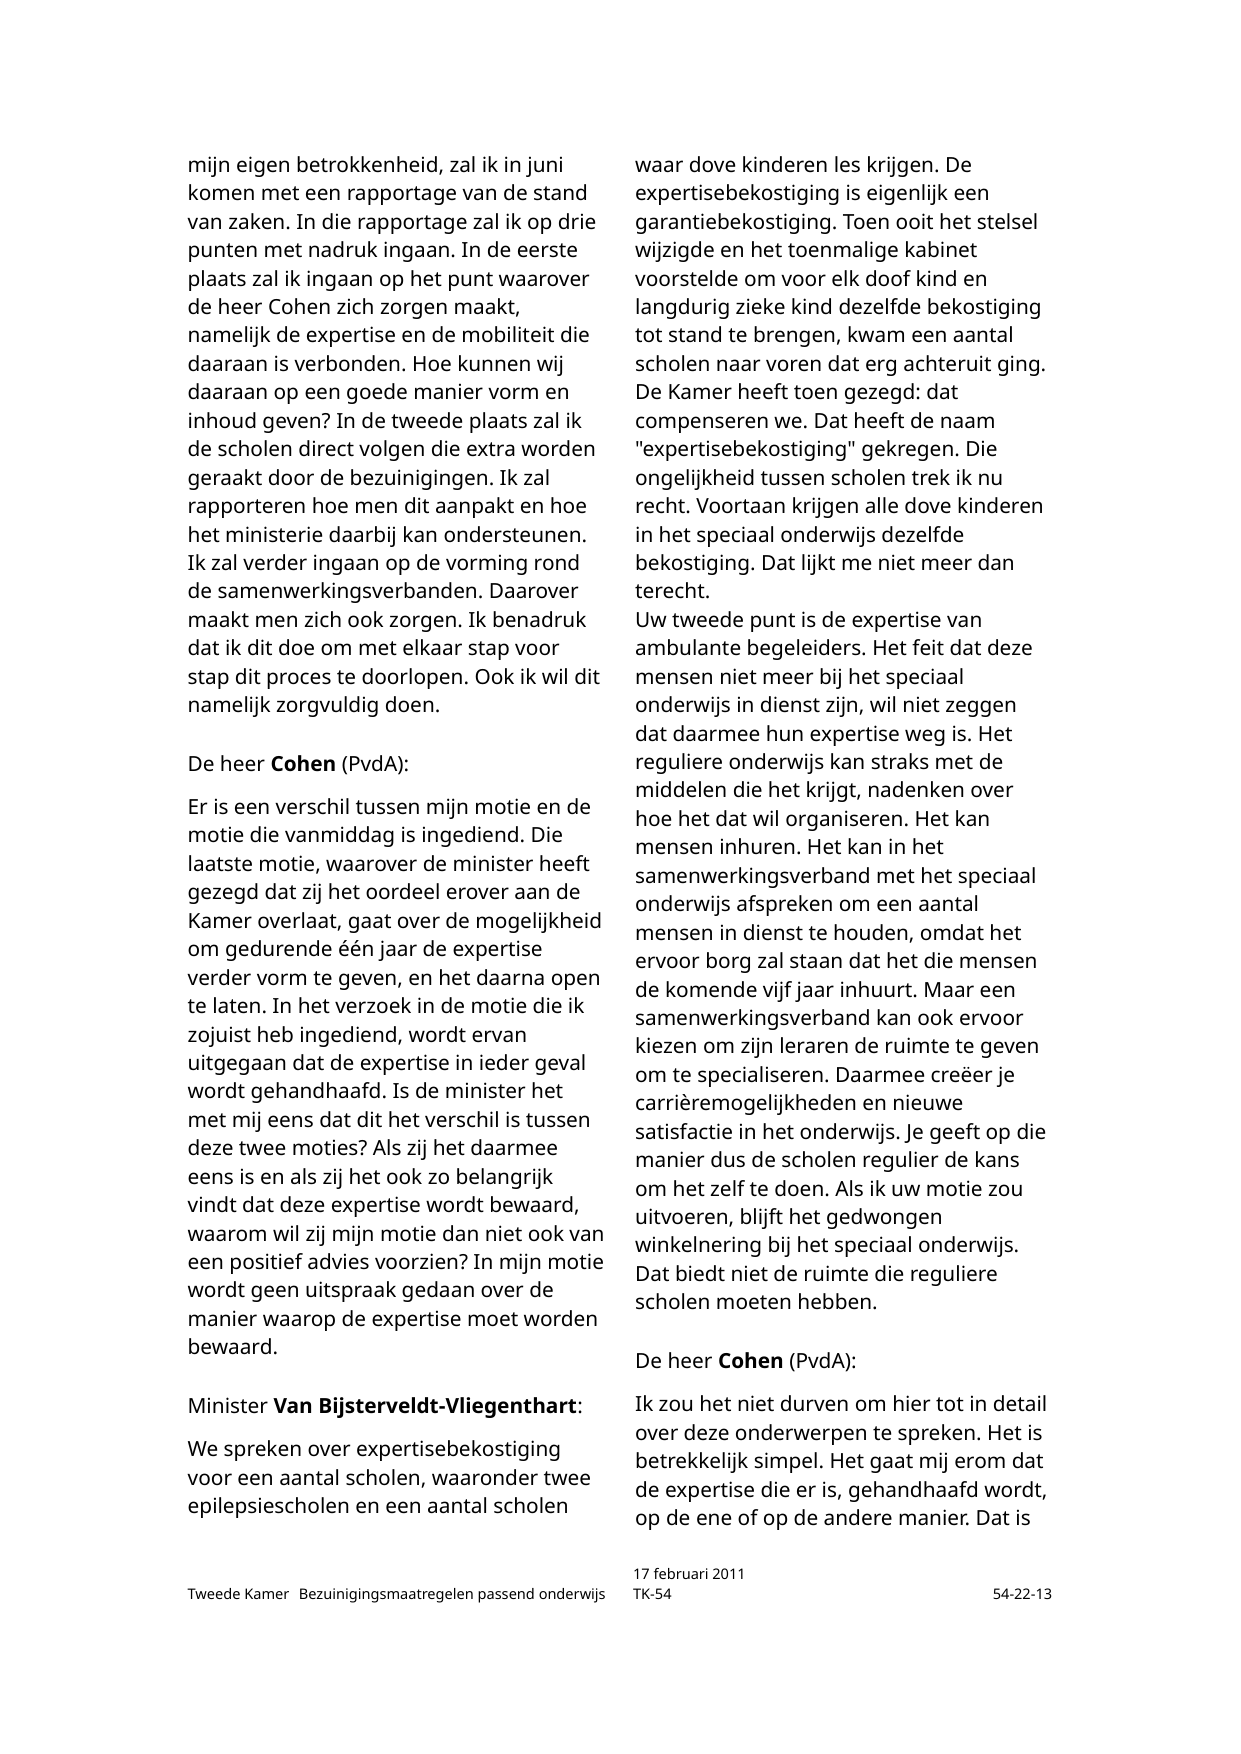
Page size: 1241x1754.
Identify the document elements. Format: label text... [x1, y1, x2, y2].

text Uw tweede punt is de expertise van ambulante begeleiders. Het feit dat deze mensen niet meer bij het speciaal onderwijs in dienst zijn, wil niet zeggen dat daarmee hun expertise weg is. Het reguliere onderwijs kan straks met de middelen die het krijgt, nadenken over hoe het dat wil organiseren. Het kan mensen inhuren. Het kan in het samenwerkingsverband met het speciaal onderwijs afspreken om een aantal mensen in dienst te houden, omdat het ervoor borg zal staan dat het die mensen de komende vijf jaar inhuurt. Maar een samenwerkingsverband kan ook ervoor kiezen om zijn leraren de ruimte te geven om te specialiseren. Daarmee creëer je carrièremogelijkheden en nieuwe satisfactie in het onderwijs. Je geeft op die manier dus de scholen regulier de kans om het zelf te doen. Als ik uw motie zou uitvoeren, blijft het gedwongen winkelnering bij het speciaal onderwijs. Dat biedt niet de ruimte die reguliere scholen moeten hebben. [635, 605, 1053, 1316]
text Er is een verschil tussen mijn motie en de motie die vanmiddag is ingediend. Die laatste motie, waarover de minister heeft gezegd dat zij het oordeel erover aan de Kamer overlaat, gaat over de mogelijkheid om gedurende één jaar de expertise verder vorm te geven, en het daarna open te laten. In het verzoek in de motie die ik zojuist heb ingediend, wordt ervan uitgegaan dat de expertise in ieder geval wordt gehandhaafd. Is de minister het met mij eens dat dit het verschil is tussen deze twee moties? Als zij het daarmee eens is en als zij het ook zo belangrijk vindt dat deze expertise wordt bewaard, waarom wil zij mijn motie dan niet ook van een positief advies voorzien? In mijn motie wordt geen uitspraak gedaan over de manier waarop de expertise moet worden bewaard. [187, 792, 605, 1361]
text De heer Cohen (PvdA): [635, 1346, 1053, 1374]
text Ik zou het niet durven om hier tot in detail over deze onderwerpen te spreken. Het is betrekkelijk simpel. Het gaat mij erom dat de expertise die er is, gehandhaafd wordt, op de ene of op de andere manier. Dat is [635, 1389, 1053, 1532]
text mijn eigen betrokkenheid, zal ik in juni komen met een rapportage van de stand van zaken. In die rapportage zal ik op drie punten met nadruk ingaan. In de eerste plaats zal ik ingaan op het punt waarover de heer Cohen zich zorgen maakt, namelijk de expertise en de mobiliteit die daaraan is verbonden. Hoe kunnen wij daaraan op een goede manier vorm en inhoud geven? In de tweede plaats zal ik de scholen direct volgen die extra worden geraakt door de bezuinigingen. Ik zal rapporteren hoe men dit aanpakt en hoe het ministerie daarbij kan ondersteunen. Ik zal verder ingaan op de vorming rond de samenwerkingsverbanden. Daarover maakt men zich ook zorgen. Ik benadruk dat ik dit doe om met elkaar stap voor stap dit proces te doorlopen. Ook ik wil dit namelijk zorgvuldig doen. [187, 150, 605, 719]
text Minister Van Bijsterveldt-Vliegenthart: [187, 1391, 605, 1419]
text De heer Cohen (PvdA): [187, 749, 605, 777]
text We spreken over expertisebekostiging voor een aantal scholen, waaronder twee epilepsiescholen en een aantal scholen [187, 1434, 605, 1520]
text waar dove kinderen les krijgen. De expertisebekostiging is eigenlijk een garantiebekostiging. Toen ooit het stelsel wijzigde en het toenmalige kabinet voorstelde om voor elk doof kind en langdurig zieke kind dezelfde bekostiging tot stand te brengen, kwam een aantal scholen naar voren dat erg achteruit ging. De Kamer heeft toen gezegd: dat compenseren we. Dat heeft de naam "expertisebekostiging" gekregen. Die ongelijkheid tussen scholen trek ik nu recht. Voortaan krijgen alle dove kinderen in het speciaal onderwijs dezelfde bekostiging. Dat lijkt me niet meer dan terecht. [635, 150, 1053, 605]
